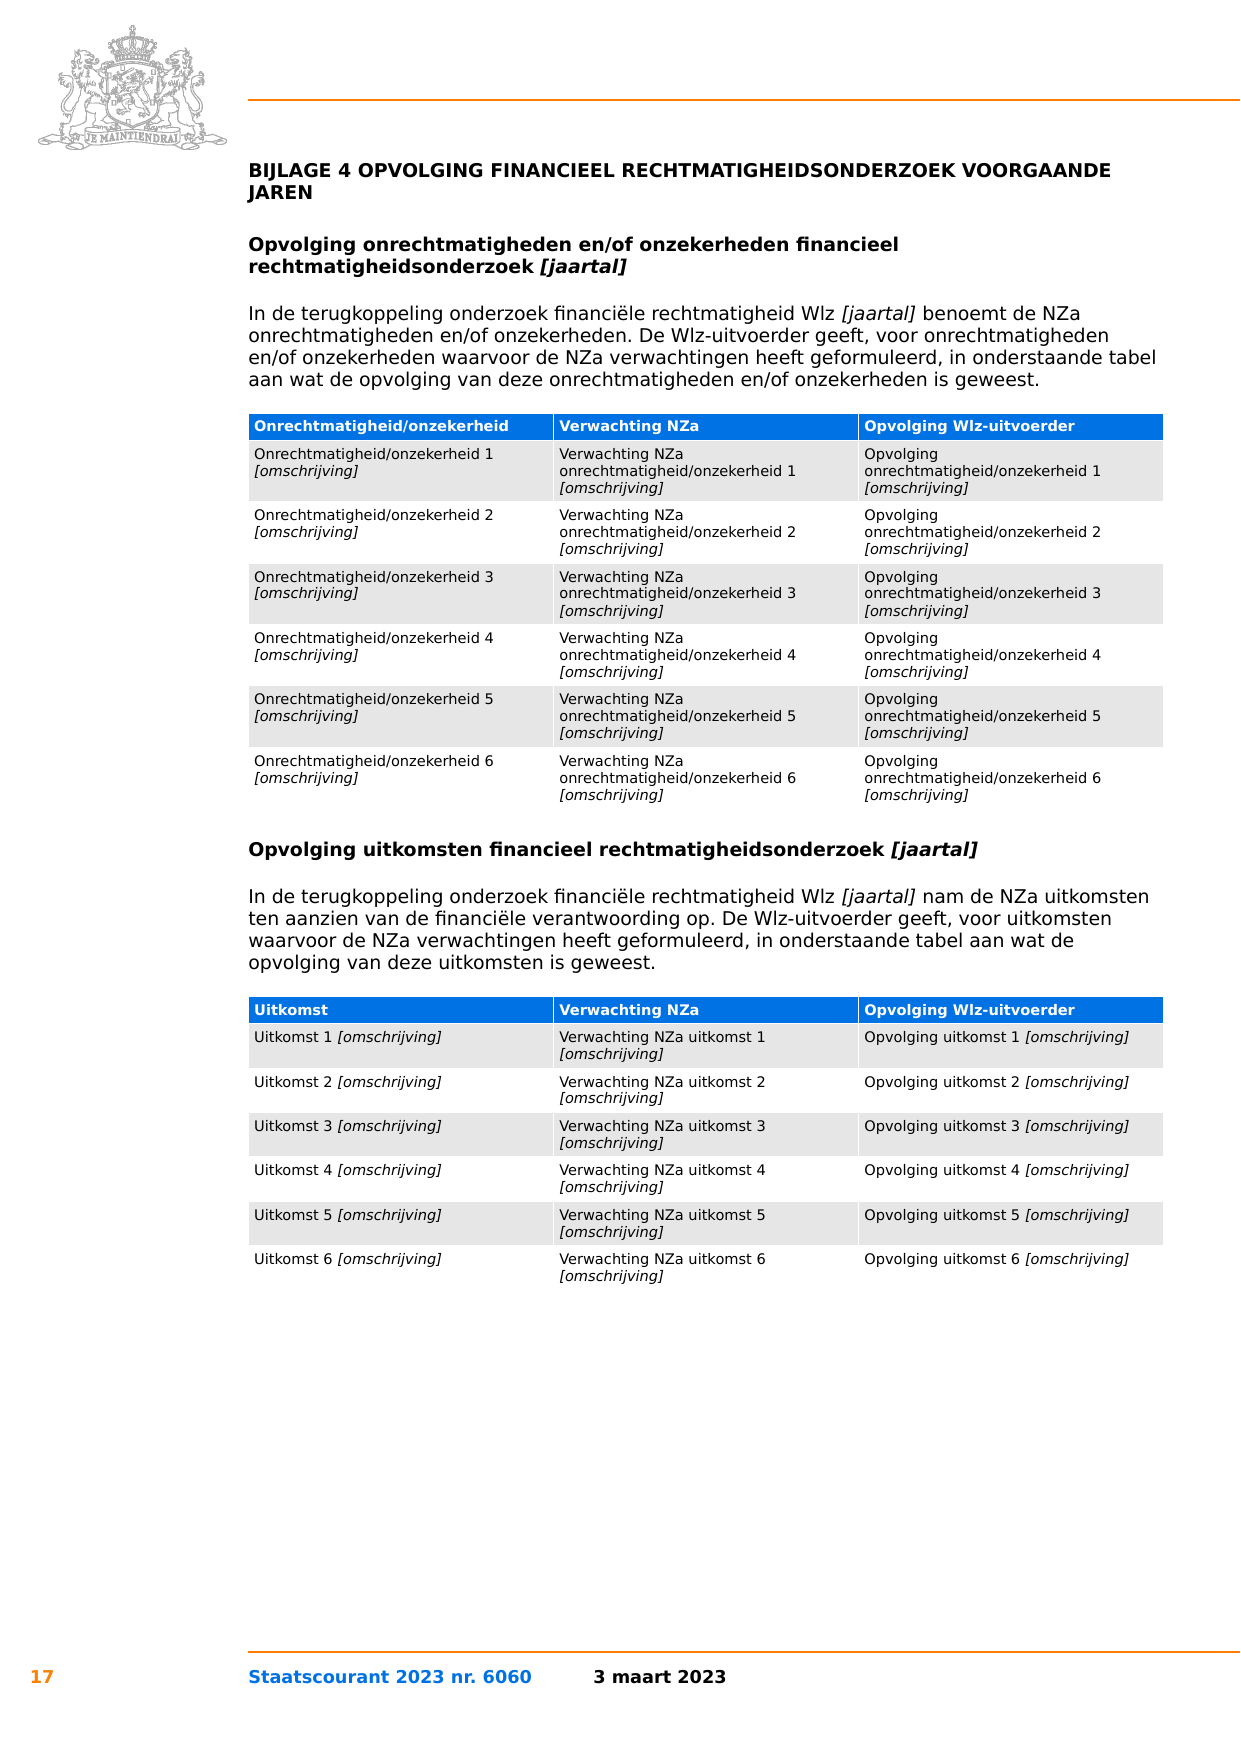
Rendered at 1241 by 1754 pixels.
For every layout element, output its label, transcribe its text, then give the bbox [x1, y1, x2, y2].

table_cell Onrechtmatigheid/onzekerheid 4 [omschrijving] [249, 625, 553, 685]
table_cell Verwachting NZa onrechtmatigheid/onzekerheid 1 [omschrijving] [554, 441, 858, 501]
table_cell Verwachting NZa uitkomst 5 [omschrijving] [554, 1202, 858, 1245]
table_cell Verwachting NZa onrechtmatigheid/onzekerheid 2 [omschrijving] [554, 503, 858, 563]
table_cell Onrechtmatigheid/onzekerheid 5 [omschrijving] [249, 686, 553, 747]
table_cell Verwachting NZa onrechtmatigheid/onzekerheid 3 [omschrijving] [554, 564, 858, 624]
text In de terugkoppeling onderzoek financiële rechtmatigheid Wlz [jaartal] nam de NZa uitkomsten ten aanzien van de financiële verantwoording op. De Wlz-uitvoerder geeft, voor uitkomsten waarvoor de NZa verwachtingen heeft geformuleerd, in onderstaande tabel aan wat de opvolging van deze uitkomsten is geweest. [248, 886, 1163, 974]
table_cell Verwachting NZa uitkomst 2 [omschrijving] [554, 1069, 858, 1112]
table_cell Opvolging uitkomst 4 [omschrijving] [859, 1158, 1163, 1201]
table_header Uitkomst [249, 997, 553, 1023]
table_cell Onrechtmatigheid/onzekerheid 3 [omschrijving] [249, 564, 553, 624]
table_cell Verwachting NZa uitkomst 4 [omschrijving] [554, 1158, 858, 1201]
subtitle BIJLAGE 4 OPVOLGING FINANCIEEL RECHTMATIGHEIDSONDERZOEK VOORGAANDE JAREN [248, 160, 1163, 204]
table_cell Opvolging onrechtmatigheid/onzekerheid 1 [omschrijving] [859, 441, 1163, 501]
table_header Onrechtmatigheid/onzekerheid [249, 414, 553, 440]
picture [38, 25, 227, 150]
table_header Verwachting NZa [554, 997, 858, 1023]
table_header Verwachting NZa [554, 414, 858, 440]
table_cell Opvolging onrechtmatigheid/onzekerheid 6 [omschrijving] [859, 748, 1163, 808]
table_cell Verwachting NZa uitkomst 1 [omschrijving] [554, 1024, 858, 1068]
table_cell Verwachting NZa onrechtmatigheid/onzekerheid 6 [omschrijving] [554, 748, 858, 808]
table_cell Opvolging onrechtmatigheid/onzekerheid 5 [omschrijving] [859, 686, 1163, 747]
table_cell Verwachting NZa onrechtmatigheid/onzekerheid 5 [omschrijving] [554, 686, 858, 747]
table_cell Onrechtmatigheid/onzekerheid 6 [omschrijving] [249, 748, 553, 808]
table_header Opvolging Wlz-uitvoerder [859, 997, 1163, 1023]
table_cell Uitkomst 6 [omschrijving] [249, 1246, 553, 1289]
table_cell Onrechtmatigheid/onzekerheid 1 [omschrijving] [249, 441, 553, 501]
text In de terugkoppeling onderzoek financiële rechtmatigheid Wlz [jaartal] benoemt de NZa onrechtmatigheden en/of onzekerheden. De Wlz-uitvoerder geeft, voor onrechtmatigheden en/of onzekerheden waarvoor de NZa verwachtingen heeft geformuleerd, in onderstaande tabel aan wat de opvolging van deze onrechtmatigheden en/of onzekerheden is geweest. [248, 303, 1163, 391]
table_header Opvolging Wlz-uitvoerder [859, 414, 1163, 440]
table_cell Opvolging uitkomst 6 [omschrijving] [859, 1246, 1163, 1289]
table_cell Verwachting NZa uitkomst 3 [omschrijving] [554, 1113, 858, 1156]
table_cell Uitkomst 3 [omschrijving] [249, 1113, 553, 1156]
table_cell Opvolging uitkomst 5 [omschrijving] [859, 1202, 1163, 1245]
table_cell Verwachting NZa onrechtmatigheid/onzekerheid 4 [omschrijving] [554, 625, 858, 685]
table_cell Verwachting NZa uitkomst 6 [omschrijving] [554, 1246, 858, 1289]
table_cell Opvolging uitkomst 3 [omschrijving] [859, 1113, 1163, 1156]
table_cell Opvolging uitkomst 1 [omschrijving] [859, 1024, 1163, 1068]
table_cell Opvolging onrechtmatigheid/onzekerheid 2 [omschrijving] [859, 503, 1163, 563]
subtitle Opvolging onrechtmatigheden en/of onzekerheden financieel rechtmatigheidsonderzoek [jaartal] [248, 234, 1163, 278]
table_cell Opvolging onrechtmatigheid/onzekerheid 4 [omschrijving] [859, 625, 1163, 685]
table_cell Opvolging uitkomst 2 [omschrijving] [859, 1069, 1163, 1112]
table_cell Opvolging onrechtmatigheid/onzekerheid 3 [omschrijving] [859, 564, 1163, 624]
subtitle Opvolging uitkomsten financieel rechtmatigheidsonderzoek [jaartal] [248, 839, 1163, 861]
table_cell Uitkomst 1 [omschrijving] [249, 1024, 553, 1068]
table_cell Onrechtmatigheid/onzekerheid 2 [omschrijving] [249, 503, 553, 563]
table_cell Uitkomst 2 [omschrijving] [249, 1069, 553, 1112]
table_cell Uitkomst 5 [omschrijving] [249, 1202, 553, 1245]
table_cell Uitkomst 4 [omschrijving] [249, 1158, 553, 1201]
